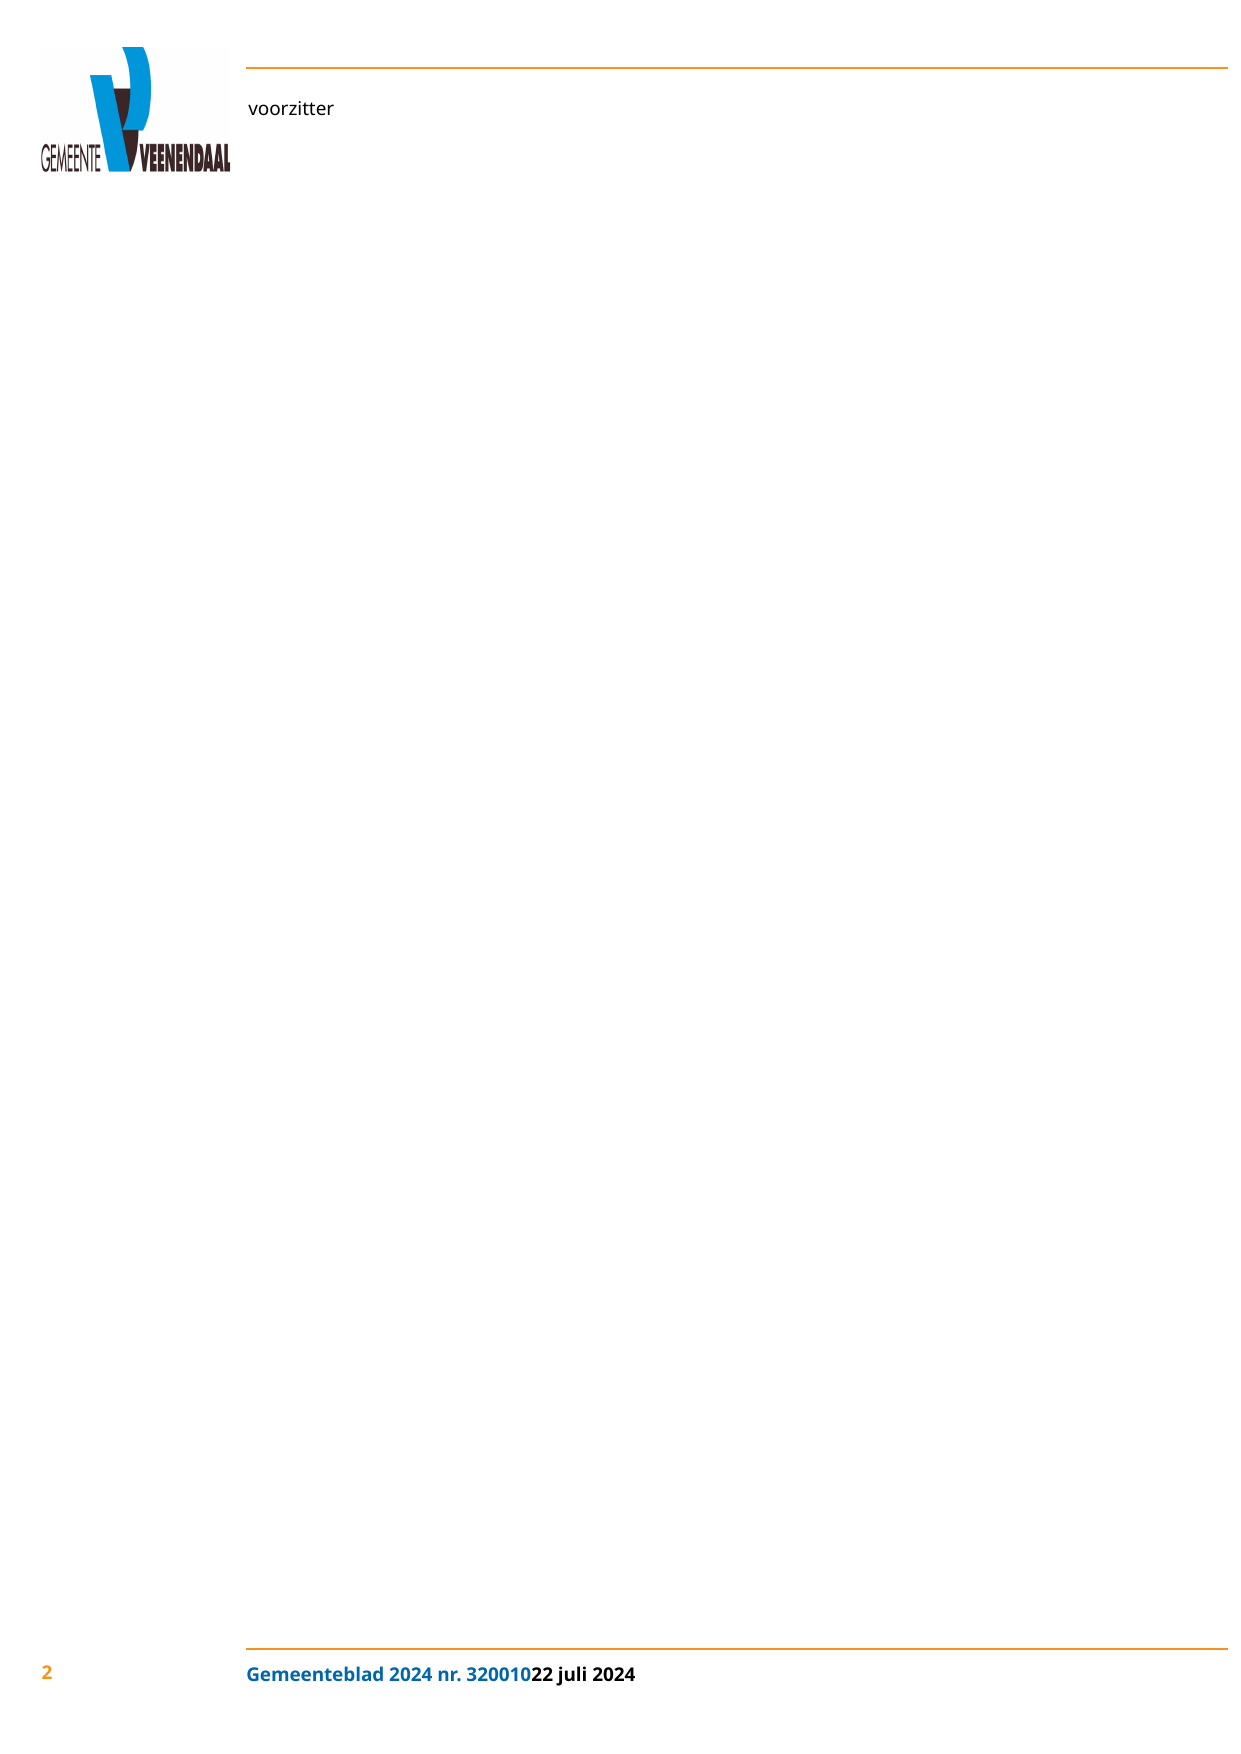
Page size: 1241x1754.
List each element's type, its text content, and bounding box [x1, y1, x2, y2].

picture [41, 47, 130, 172]
text voorzitter [248, 95, 1152, 121]
picture [123, 47, 231, 172]
